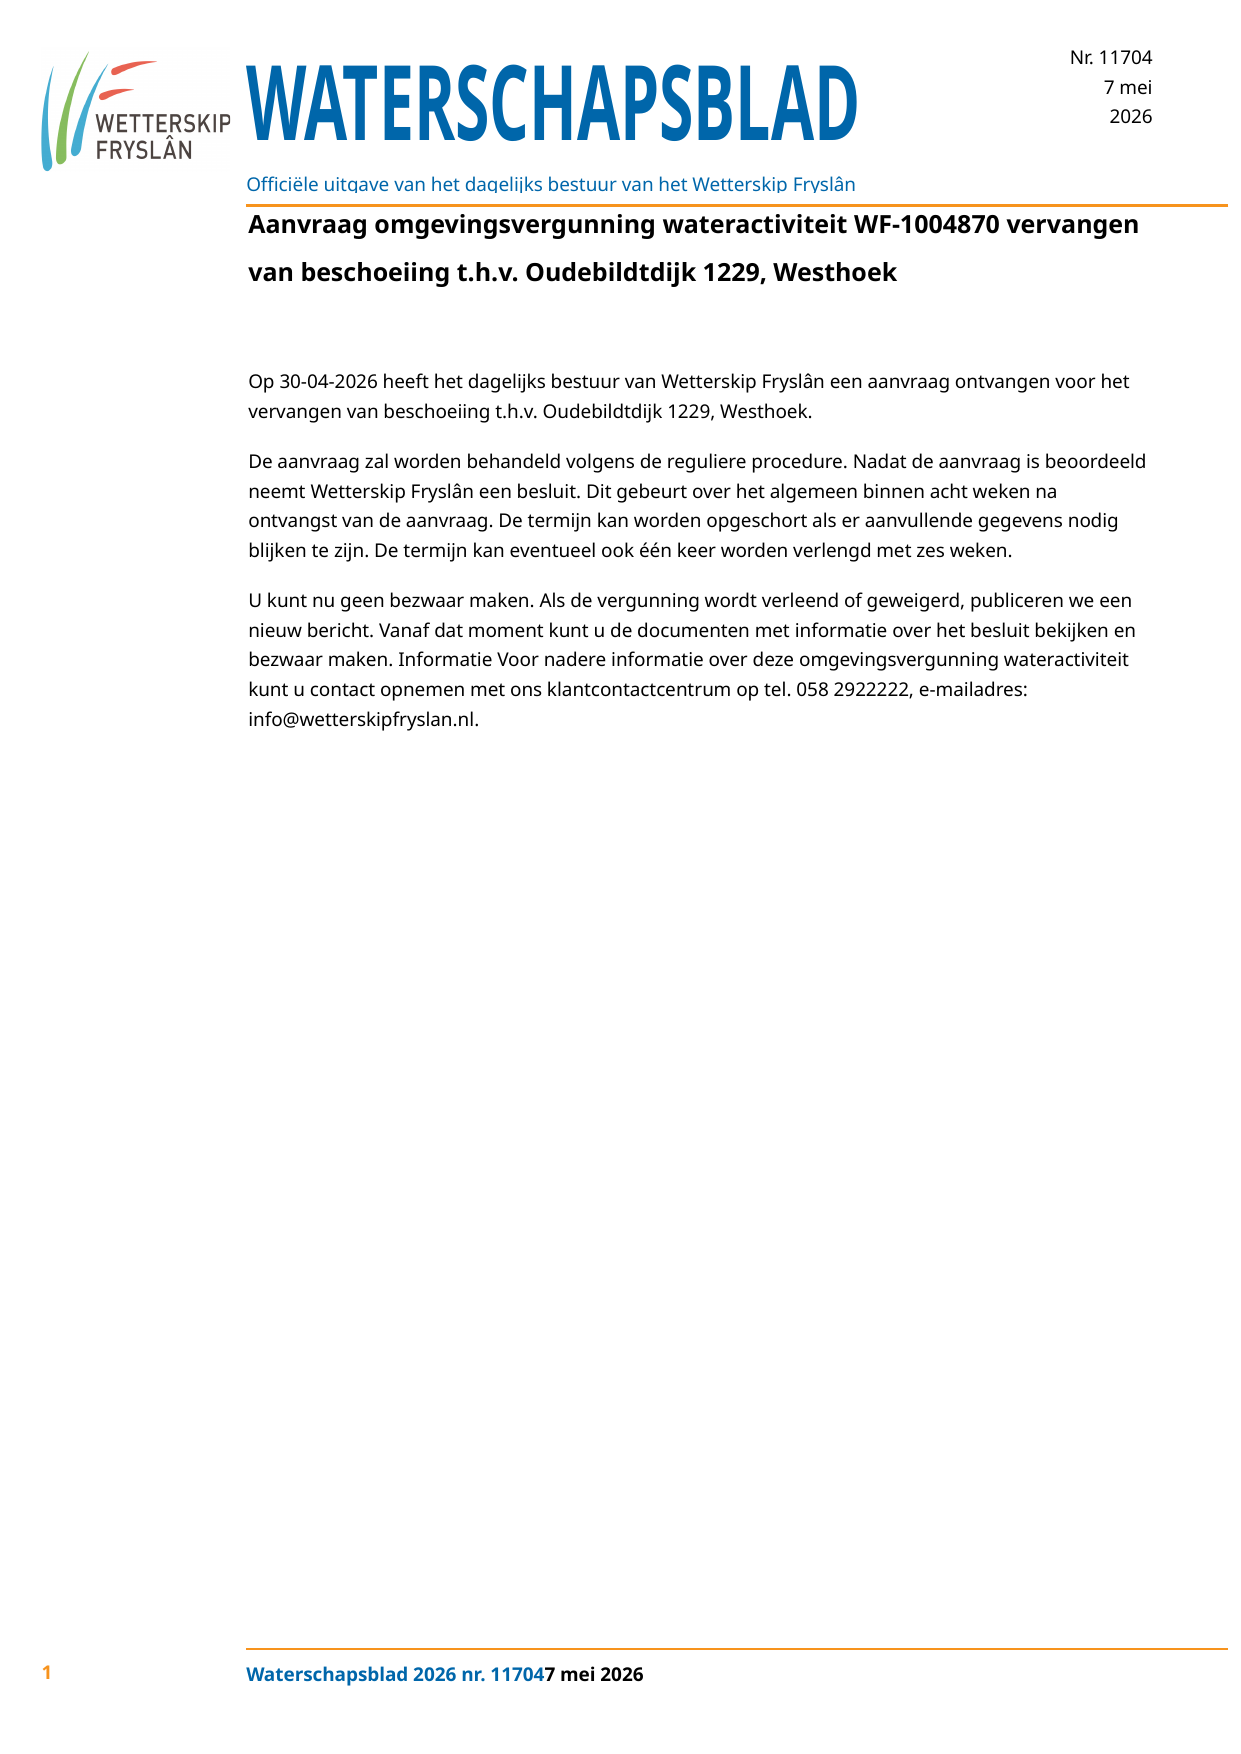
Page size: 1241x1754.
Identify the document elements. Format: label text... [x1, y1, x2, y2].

text Op 30-04-2026 heeft het dagelijks bestuur van Wetterskip Fryslân een aanvraag ontvangen voor het vervangen van beschoeiing t.h.v. Oudebildtdijk 1229, Westhoek. [248, 368, 1152, 424]
picture [41, 47, 231, 172]
text De aanvraag zal worden behandeld volgens de reguliere procedure. Nadat de aanvraag is beoordeeld neemt Wetterskip Fryslân een besluit. Dit gebeurt over het algemeen binnen acht weken na ontvangst van de aanvraag. De termijn kan worden opgeschort als er aanvullende gegevens nodig blijken te zijn. De termijn kan eventueel ook één keer worden verlengd met zes weken. [248, 448, 1152, 563]
text U kunt nu geen bezwaar maken. Als de vergunning wordt verleend of geweigerd, publiceren we een nieuw bericht. Vanaf dat moment kunt u de documenten met informatie over het besluit bekijken en bezwaar maken. Informatie Voor nadere informatie over deze omgevingsvergunning wateractiviteit kunt u contact opnemen met ons klantcontactcentrum op tel. 058 2922222, e-mailadres: info@wetterskipfryslan.nl. [248, 587, 1152, 732]
text Aanvraag omgevingsvergunning wateractiviteit WF-1004870 vervangen van beschoeiing t.h.v. Oudebildtdijk 1229, Westhoek [248, 207, 1152, 288]
